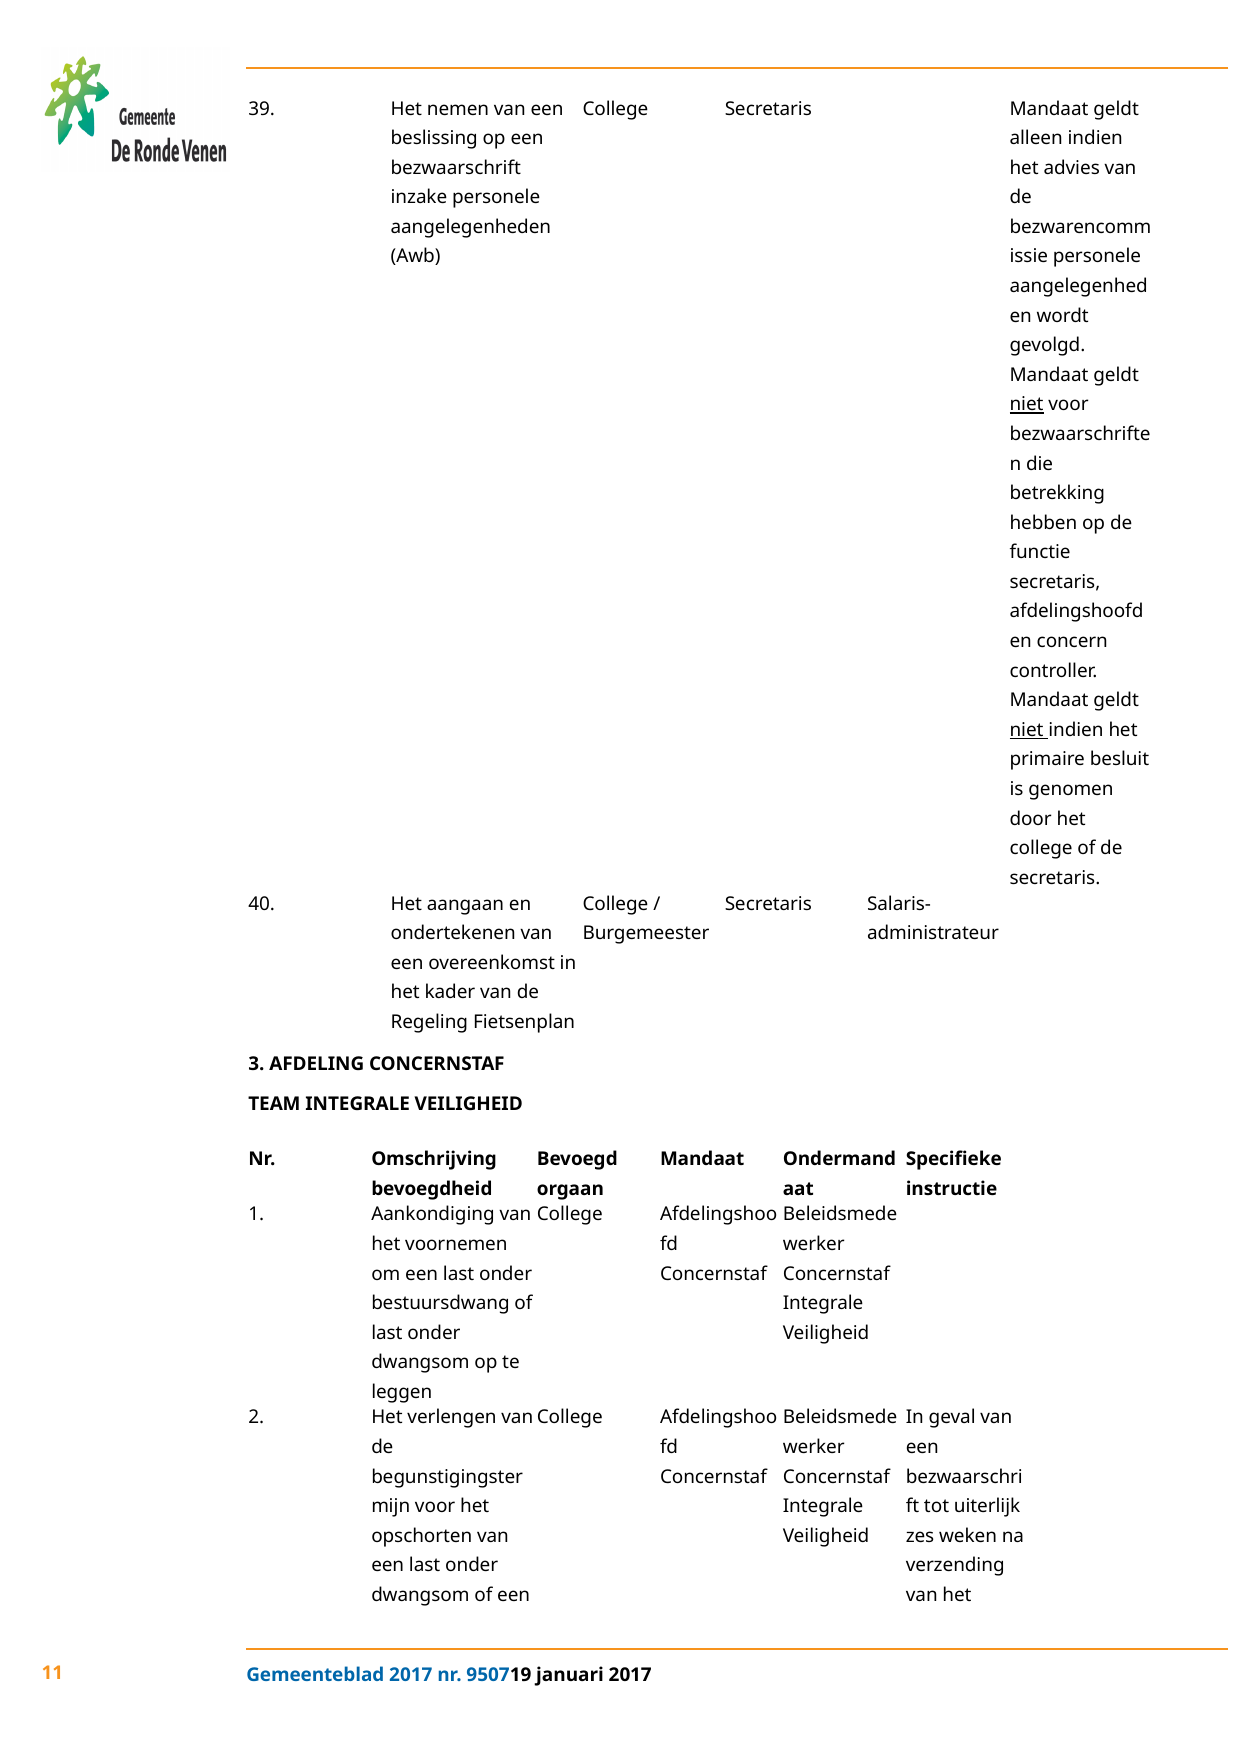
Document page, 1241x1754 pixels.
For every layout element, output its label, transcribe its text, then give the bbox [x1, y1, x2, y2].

table_cell [867, 95, 1009, 890]
table_cell [906, 1201, 1028, 1404]
table_cell Beleidsmedewerker Concernstaf Integrale Veiligheid [783, 1404, 906, 1607]
table_cell 1. [248, 1201, 371, 1404]
picture [41, 47, 231, 172]
table_cell Het aangaan en ondertekenen van een overeenkomst in het kader van de Regeling Fietsenplan [390, 890, 582, 1034]
table_cell Secretaris [725, 95, 867, 890]
table_cell Secretaris [725, 890, 867, 1034]
table_header Mandaat [660, 1145, 783, 1201]
table_cell 2. [248, 1404, 371, 1607]
table_cell Salaris-administrateur [867, 890, 1009, 1034]
table_cell College [582, 95, 724, 890]
table_cell College [537, 1404, 660, 1607]
table_cell Het verlengen van de begunstigingstermijn voor het opschorten van een last onder dwangsom of een [371, 1404, 537, 1607]
table_cell 40. [248, 890, 390, 1034]
table_cell Aankondiging van het voornemen om een last onder bestuursdwang of last onder dwangsom op te leggen [371, 1201, 537, 1404]
table_cell In geval van een bezwaarschrift tot uiterlijk zes weken na verzending van het [906, 1404, 1028, 1607]
table_cell [1009, 890, 1152, 1034]
table_cell Mandaat geldt alleen indien het advies van de bezwarencommissie personele aangelegenheden wordt gevolgd. Mandaat geldt niet voor bezwaarschriften die betrekking hebben op de functie secretaris, afdelingshoofd en concern controller. Mandaat geldt niet indien het primaire besluit is genomen door het college of de secretaris. [1009, 95, 1152, 890]
table_cell Afdelingshoofd Concernstaf [660, 1404, 783, 1607]
table_cell 39. [248, 95, 390, 890]
table_header Bevoegd orgaan [537, 1145, 660, 1201]
table_cell College [537, 1201, 660, 1404]
table_cell Het nemen van een beslissing op een bezwaarschrift inzake personele aangelegenheden (Awb) [390, 95, 582, 890]
table_header Specifieke instructie [906, 1145, 1028, 1201]
table_cell College / Burgemeester [582, 890, 724, 1034]
table_cell Afdelingshoofd Concernstaf [660, 1201, 783, 1404]
text TEAM INTEGRALE VEILIGHEID [248, 1090, 1152, 1116]
table_header Ondermandaat [783, 1145, 906, 1201]
table_header Omschrijving bevoegdheid [371, 1145, 537, 1201]
text 3. AFDELING CONCERNSTAF [248, 1051, 1152, 1076]
table_cell Beleidsmedewerker Concernstaf Integrale Veiligheid [783, 1201, 906, 1404]
table_header Nr. [248, 1145, 371, 1201]
